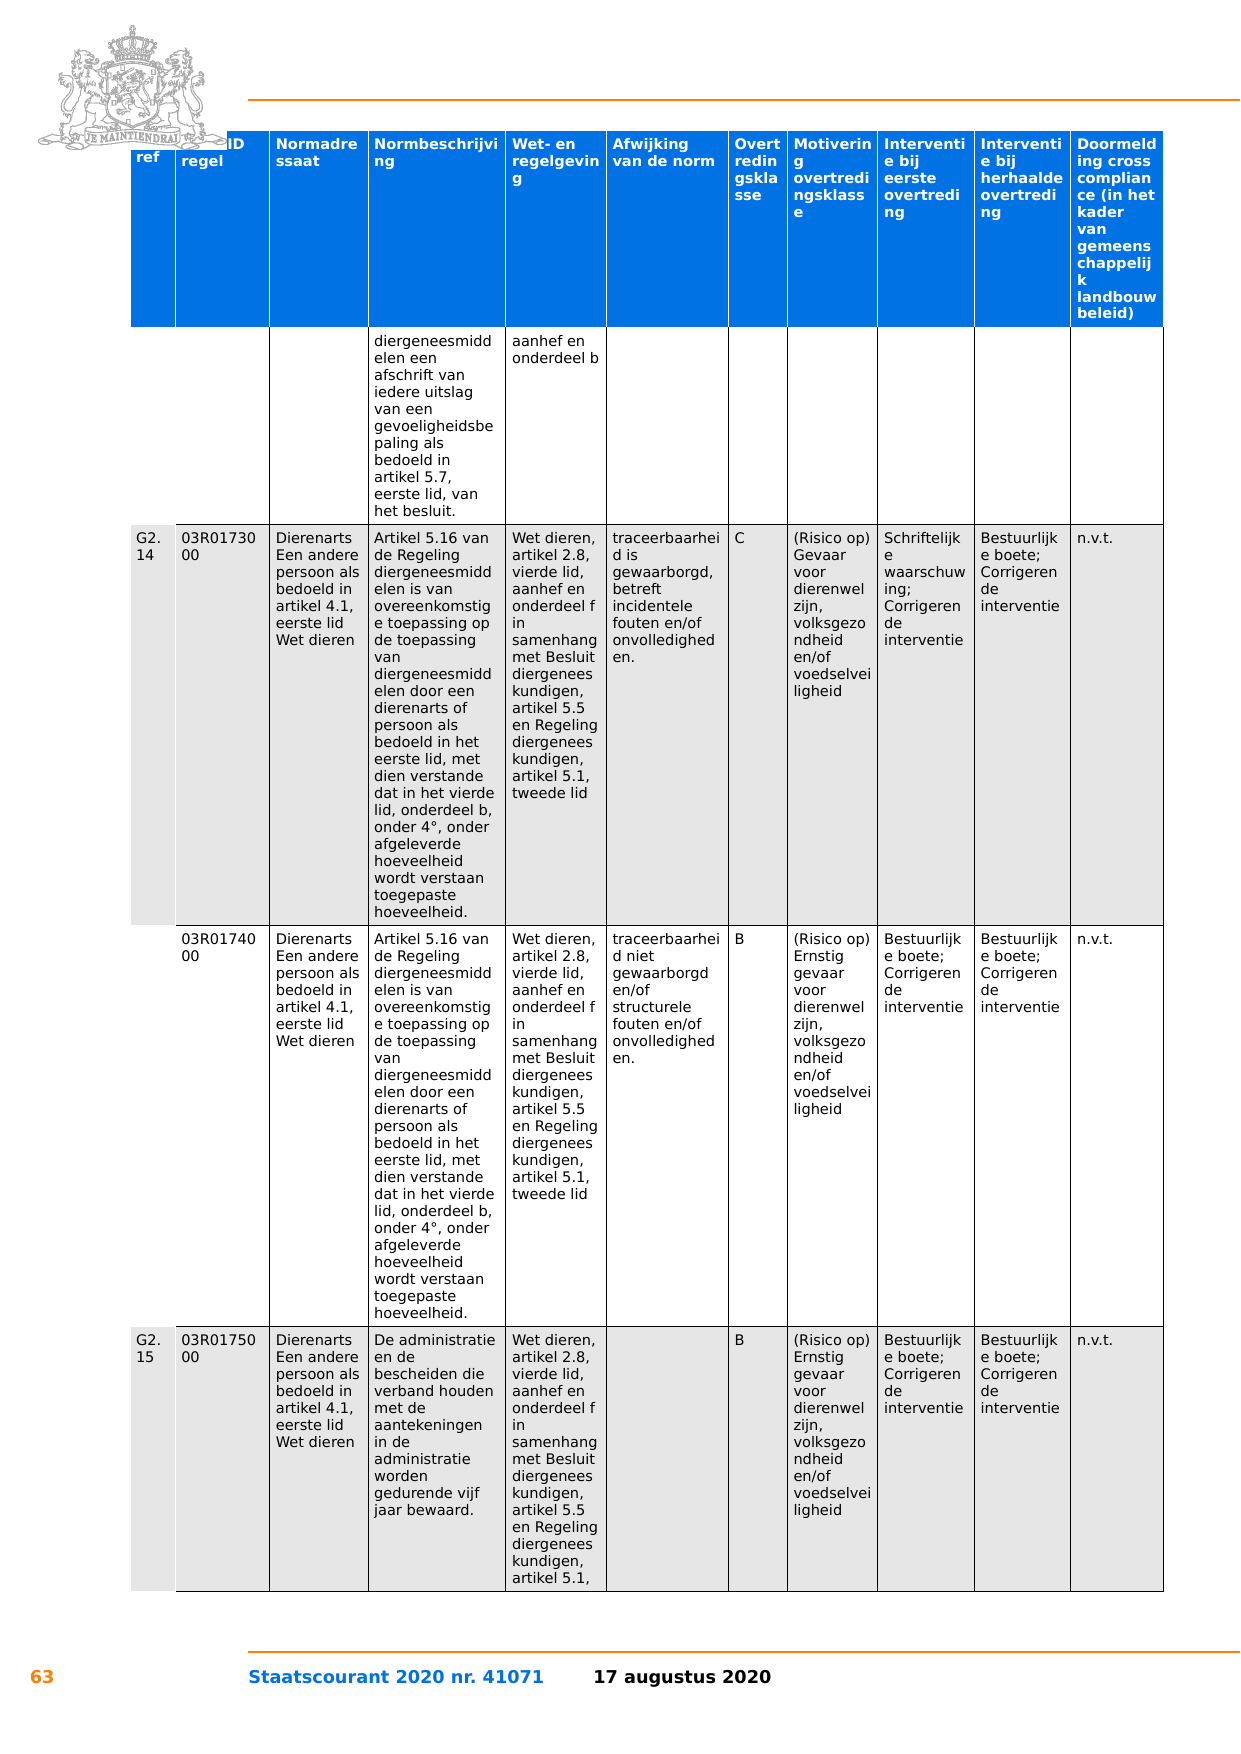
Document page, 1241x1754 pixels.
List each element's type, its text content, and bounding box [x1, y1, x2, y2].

table_cell 03R0175000 [176, 1327, 269, 1591]
table_cell G2.15 [131, 1327, 175, 1591]
table_header Overtredingsklasse [729, 131, 787, 327]
table_cell [1071, 328, 1163, 524]
table_header Normbeschrijving [369, 131, 505, 327]
table_cell (Risico op) Ernstig gevaar voor dierenwelzijn, volksgezondheid en/of voedselveiligheid [788, 926, 877, 1326]
table_cell Schriftelijke waarschuwing; Corrigerende interventie [878, 525, 974, 925]
table_cell Bestuurlijke boete; Corrigerende interventie [975, 525, 1070, 925]
table_cell 03R0173000 [176, 525, 269, 925]
table_cell G2.14 [131, 525, 175, 925]
table_cell Bestuurlijke boete; Corrigerende interventie [878, 1327, 974, 1591]
table_cell n.v.t. [1071, 1327, 1163, 1591]
table_cell Artikel 5.16 van de Regeling diergeneesmiddelen is van overeenkomstige toepassing op de toepassing van diergeneesmiddelen door een dierenarts of persoon als bedoeld in het eerste lid, met dien verstande dat in het vierde lid, onderdeel b, onder 4°, onder afgeleverde hoeveelheid wordt verstaan toegepaste hoeveelheid. [369, 926, 505, 1326]
table_cell diergeneesmiddelen een afschrift van iedere uitslag van een gevoeligheidsbepaling als bedoeld in artikel 5.7, eerste lid, van het besluit. [369, 328, 505, 524]
table_cell Bestuurlijke boete; Corrigerende interventie [975, 1327, 1070, 1591]
table_cell (Risico op) Ernstig gevaar voor dierenwelzijn, volksgezondheid en/of voedselveiligheid [788, 1327, 877, 1591]
table_header Motivering overtredingsklasse [788, 131, 877, 327]
table_cell 03R0174000 [176, 926, 269, 1326]
table_cell (Risico op) Gevaar voor dierenwelzijn, volksgezondheid en/of voedselveiligheid [788, 525, 877, 925]
table_cell [270, 328, 368, 524]
table_header Wet- en regelgeving [506, 131, 606, 327]
table_cell [878, 328, 974, 524]
table_cell Wet dieren, artikel 2.8, vierde lid, aanhef en onderdeel f in samenhang met Besluit diergeneeskundigen, artikel 5.5 en Regeling diergeneeskundigen, artikel 5.1, tweede lid [506, 525, 606, 925]
table_cell Dierenarts Een andere persoon als bedoeld in artikel 4.1, eerste lid Wet dieren [270, 926, 368, 1326]
table_cell B [729, 926, 787, 1326]
table_cell Bestuurlijke boete; Corrigerende interventie [975, 926, 1070, 1326]
table_header Interventie bij eerste overtreding [878, 131, 974, 327]
table_cell [788, 328, 877, 524]
table_header Afwijking van de norm [607, 131, 728, 327]
table_header Normadressaat [270, 131, 368, 327]
table_header Doormelding cross compliance (in het kader van gemeenschappelijk landbouwbeleid) [1071, 131, 1163, 327]
table_cell B [729, 1327, 787, 1591]
table_cell C [729, 525, 787, 925]
table_cell traceerbaarheid niet gewaarborgd en/of structurele fouten en/of onvolledigheden. [607, 926, 728, 1326]
table_header ID regel [176, 131, 269, 327]
picture [38, 25, 227, 150]
table_cell Wet dieren, artikel 2.8, vierde lid, aanhef en onderdeel f in samenhang met Besluit diergeneeskundigen, artikel 5.5 en Regeling diergeneeskundigen, artikel 5.1, [506, 1327, 606, 1591]
table_cell aanhef en onderdeel b [506, 328, 606, 524]
table_cell Bestuurlijke boete; Corrigerende interventie [878, 926, 974, 1326]
table_cell Artikel 5.16 van de Regeling diergeneesmiddelen is van overeenkomstige toepassing op de toepassing van diergeneesmiddelen door een dierenarts of persoon als bedoeld in het eerste lid, met dien verstande dat in het vierde lid, onderdeel b, onder 4°, onder afgeleverde hoeveelheid wordt verstaan toegepaste hoeveelheid. [369, 525, 505, 925]
table_cell n.v.t. [1071, 525, 1163, 925]
table_cell De administratie en de bescheiden die verband houden met de aantekeningen in de administratie worden gedurende vijf jaar bewaard. [369, 1327, 505, 1591]
table_cell [131, 328, 175, 524]
table_header ref [131, 150, 175, 327]
table_cell [729, 328, 787, 524]
table_cell [975, 328, 1070, 524]
table_cell [607, 328, 728, 524]
table_cell Dierenarts Een andere persoon als bedoeld in artikel 4.1, eerste lid Wet dieren [270, 1327, 368, 1591]
table_header Interventie bij herhaalde overtreding [975, 131, 1070, 327]
table_cell [607, 1327, 728, 1591]
table_cell [131, 926, 175, 1326]
table_cell Dierenarts Een andere persoon als bedoeld in artikel 4.1, eerste lid Wet dieren [270, 525, 368, 925]
table_cell Wet dieren, artikel 2.8, vierde lid, aanhef en onderdeel f in samenhang met Besluit diergeneeskundigen, artikel 5.5 en Regeling diergeneeskundigen, artikel 5.1, tweede lid [506, 926, 606, 1326]
table_cell n.v.t. [1071, 926, 1163, 1326]
table_cell traceerbaarheid is gewaarborgd, betreft incidentele fouten en/of onvolledigheden. [607, 525, 728, 925]
table_cell [176, 328, 269, 524]
